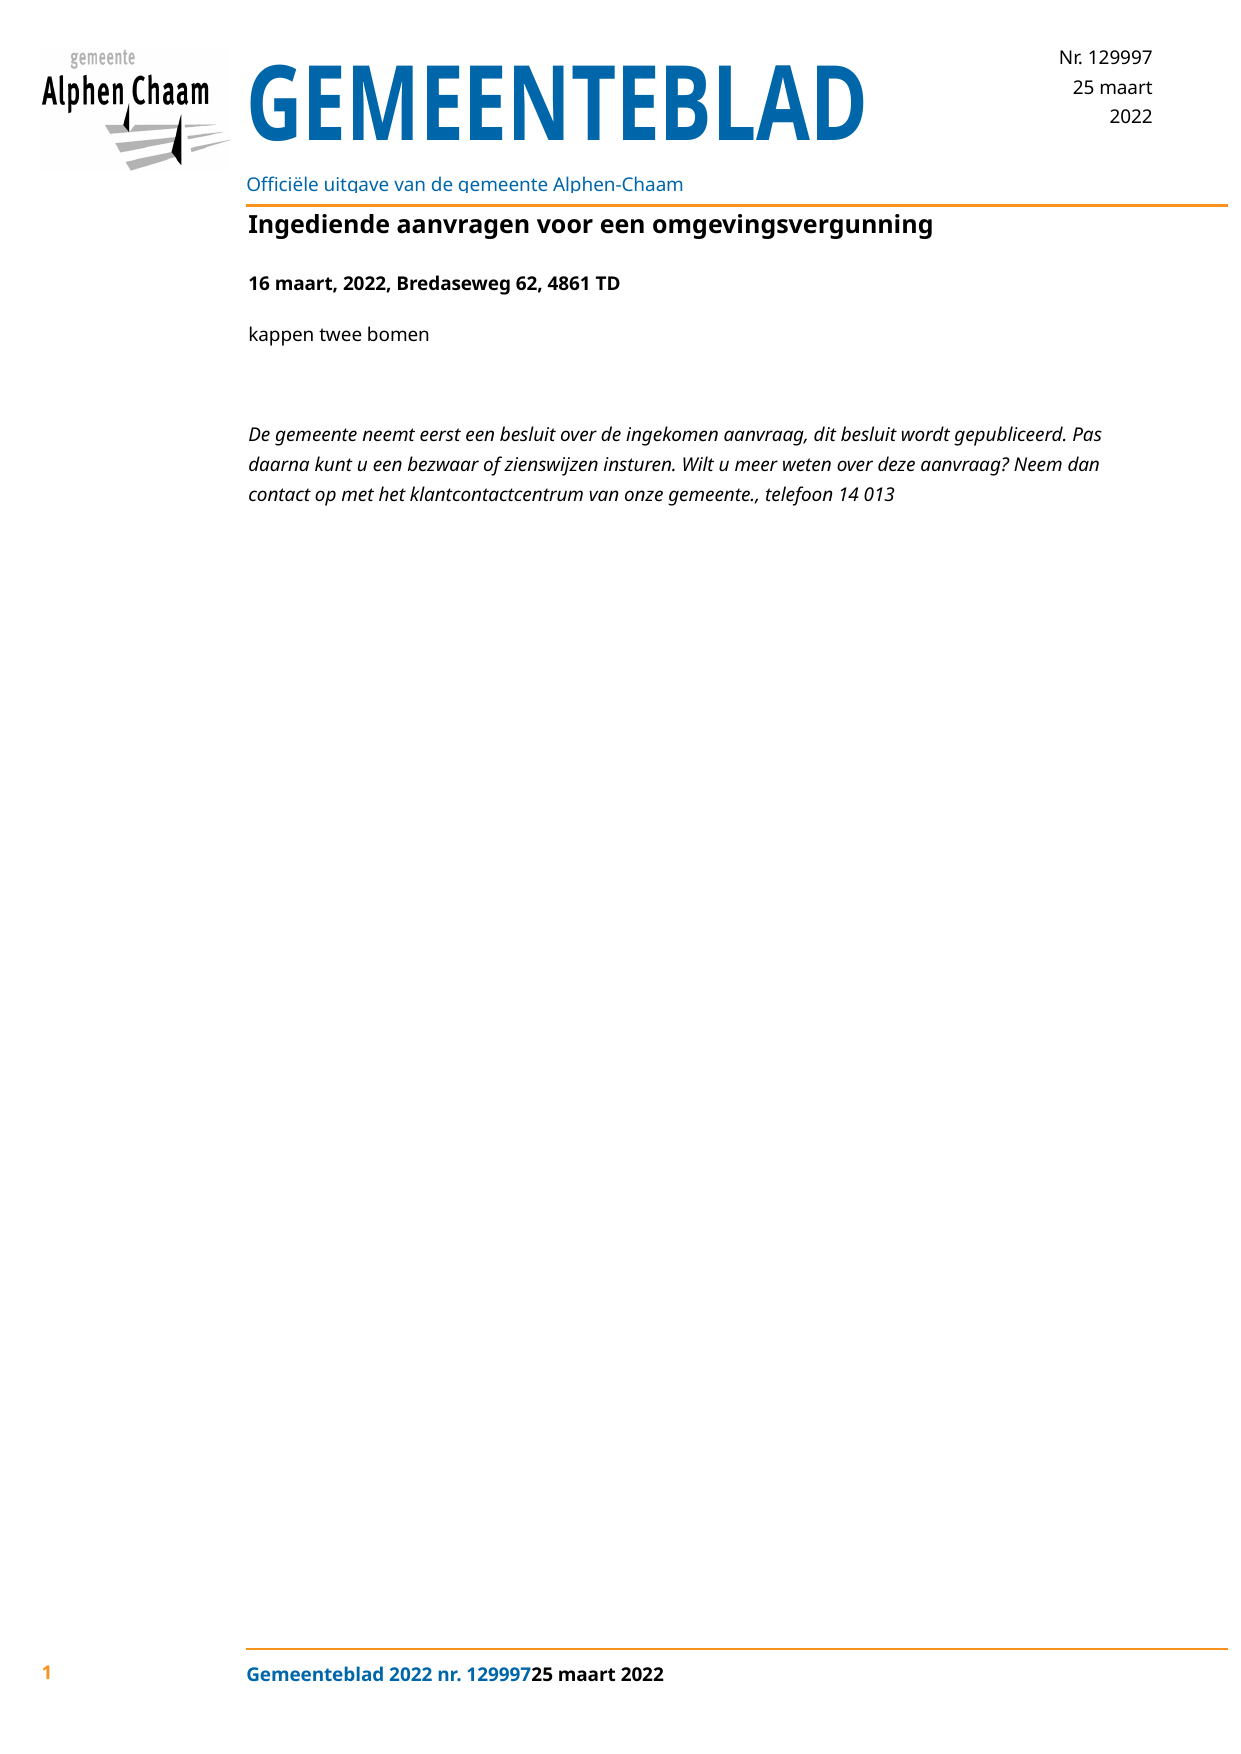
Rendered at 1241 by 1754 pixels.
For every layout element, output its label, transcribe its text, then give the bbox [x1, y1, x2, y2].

text kappen twee bomen [248, 321, 1152, 346]
picture [41, 47, 231, 172]
text 16 maart, 2022, Bredaseweg 62, 4861 TD [248, 270, 1152, 296]
text Ingediende aanvragen voor een omgevingsvergunning [248, 207, 1152, 241]
text De gemeente neemt eerst een besluit over de ingekomen aanvraag, dit besluit wordt gepubliceerd. Pas daarna kunt u een bezwaar of zienswijzen insturen. Wilt u meer weten over deze aanvraag? Neem dan contact op met het klantcontactcentrum van onze gemeente., telefoon 14 013 [248, 422, 1152, 506]
